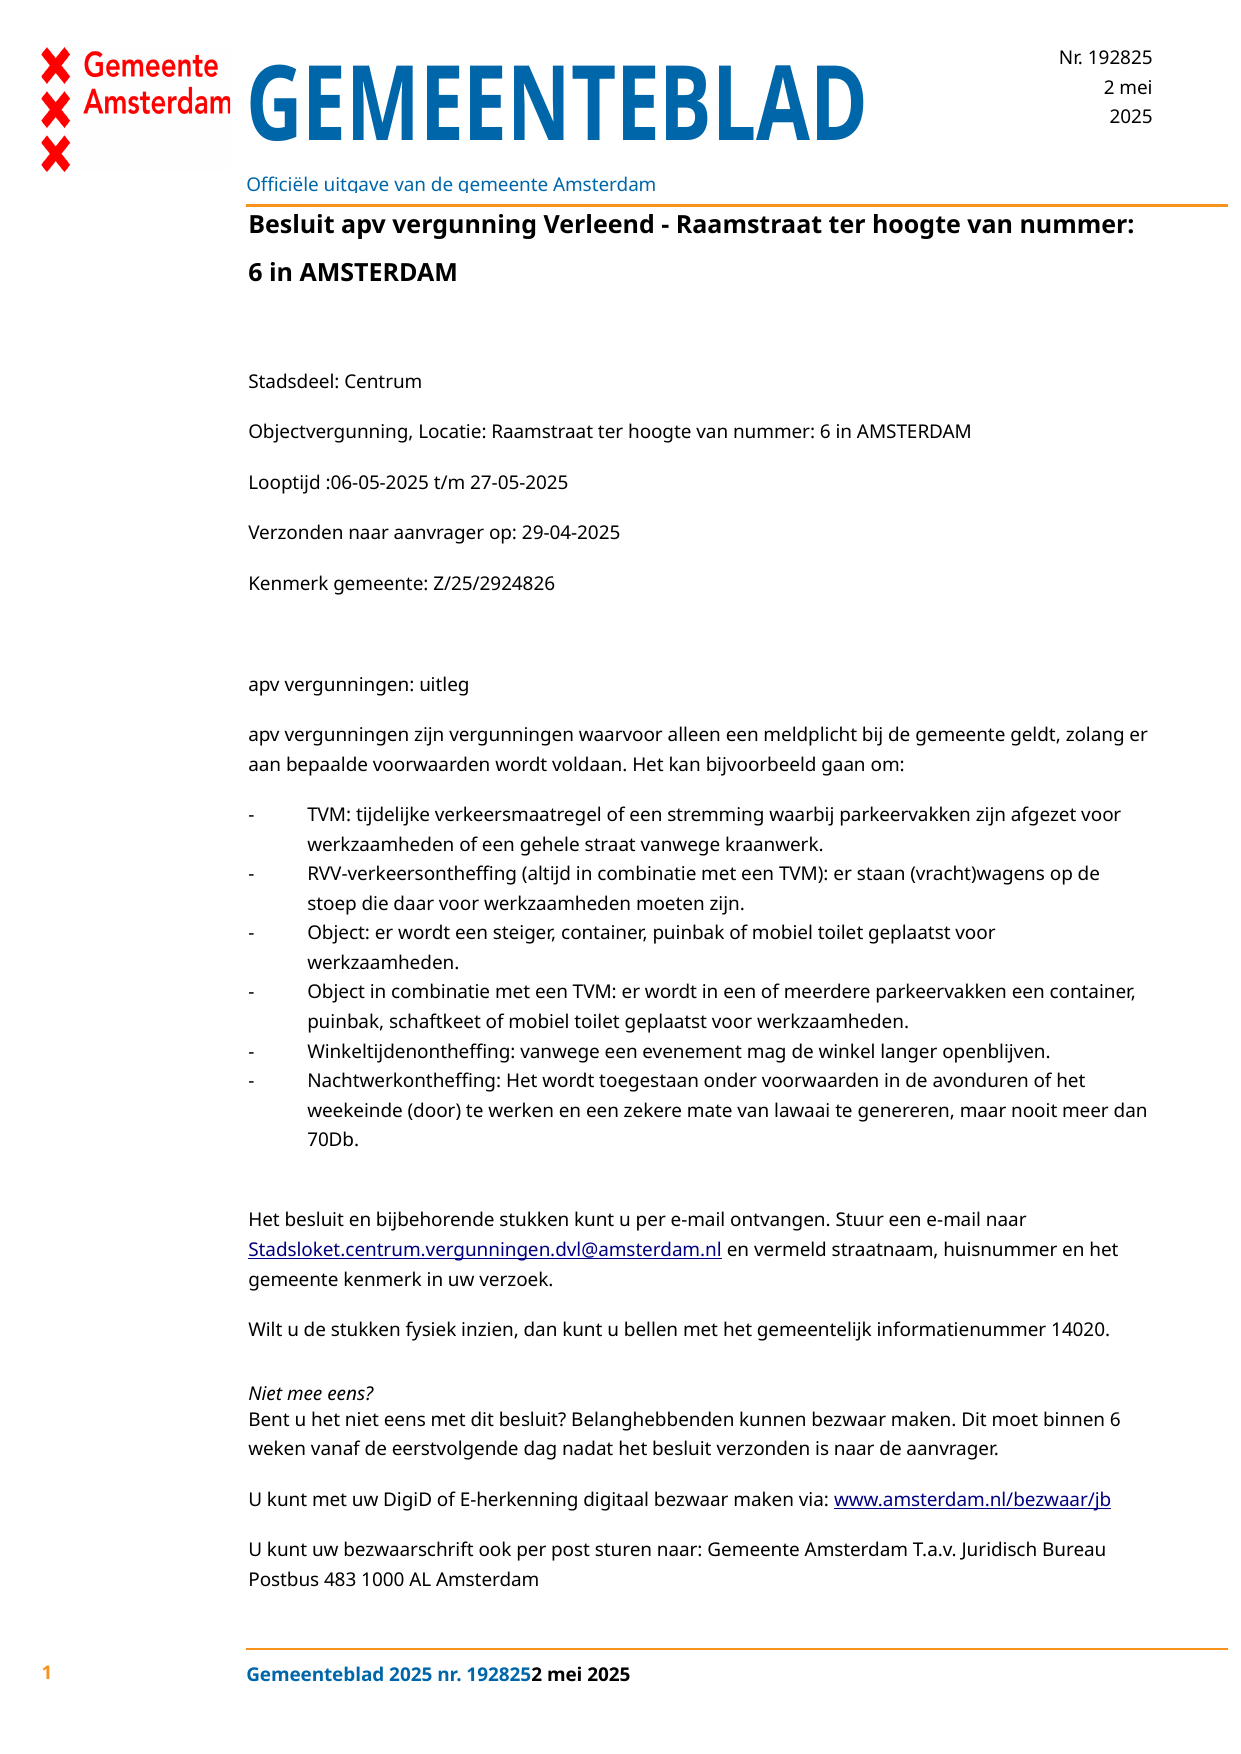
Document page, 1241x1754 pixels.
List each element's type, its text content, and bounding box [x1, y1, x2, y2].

text Verzonden naar aanvrager op: 29-04-2025 [248, 519, 1152, 545]
text Objectvergunning, Locatie: Raamstraat ter hoogte van nummer: 6 in AMSTERDAM [248, 419, 1152, 444]
list TVM: tijdelijke verkeersmaatregel of een stremming waarbij parkeervakken zijn afgezet voor werkzaamheden of een gehele straat vanwege kraanwerk. [248, 801, 1152, 857]
text Looptijd :06-05-2025 t/m 27-05-2025 [248, 469, 1152, 495]
text Het besluit en bijbehorende stukken kunt u per e-mail ontvangen. Stuur een e-mail naar Stadsloket.centrum.vergunningen.dvl@amsterdam.nl en vermeld straatnaam, huisnummer en het gemeente kenmerk in uw verzoek. [248, 1207, 1152, 1292]
text Bent u het niet eens met dit besluit? Belanghebbenden kunnen bezwaar maken. Dit moet binnen 6 weken vanaf de eerstvolgende dag nadat het besluit verzonden is naar de aanvrager. [248, 1406, 1152, 1461]
text U kunt met uw DigiD of E-herkenning digitaal bezwaar maken via: www.amsterdam.nl/bezwaar/jb [248, 1486, 1152, 1512]
list Object in combinatie met een TVM: er wordt in een of meerdere parkeervakken een container, puinbak, schaftkeet of mobiel toilet geplaatst voor werkzaamheden. [248, 979, 1152, 1034]
text apv vergunningen: uitleg [248, 671, 1152, 697]
text apv vergunningen zijn vergunningen waarvoor alleen een meldplicht bij de gemeente geldt, zolang er aan bepaalde voorwaarden wordt voldaan. Het kan bijvoorbeeld gaan om: [248, 721, 1152, 777]
text Besluit apv vergunning Verleend - Raamstraat ter hoogte van nummer: 6 in AMSTERDAM [248, 207, 1152, 288]
text Wilt u de stukken fysiek inzien, dan kunt u bellen met het gemeentelijk informatienummer 14020. [248, 1316, 1152, 1342]
list RVV-verkeersontheffing (altijd in combinatie met een TVM): er staan (vracht)wagens op de stoep die daar voor werkzaamheden moeten zijn. [248, 860, 1152, 916]
text Kenmerk gemeente: Z/25/2924826 [248, 570, 1152, 596]
picture [41, 47, 231, 172]
list Object: er wordt een steiger, container, puinbak of mobiel toilet geplaatst voor werkzaamheden. [248, 919, 1152, 975]
list Winkeltijdenontheffing: vanwege een evenement mag de winkel langer openblijven. [248, 1038, 1152, 1064]
text U kunt uw bezwaarschrift ook per post sturen naar: Gemeente Amsterdam T.a.v. Juridisch Bureau Postbus 483 1000 AL Amsterdam [248, 1536, 1152, 1592]
text Niet mee eens? [248, 1380, 1152, 1406]
list Nachtwerkontheffing: Het wordt toegestaan onder voorwaarden in de avonduren of het weekeinde (door) te werken en een zekere mate van lawaai te genereren, maar nooit meer dan 70Db. [248, 1067, 1152, 1152]
text Stadsdeel: Centrum [248, 368, 1152, 394]
